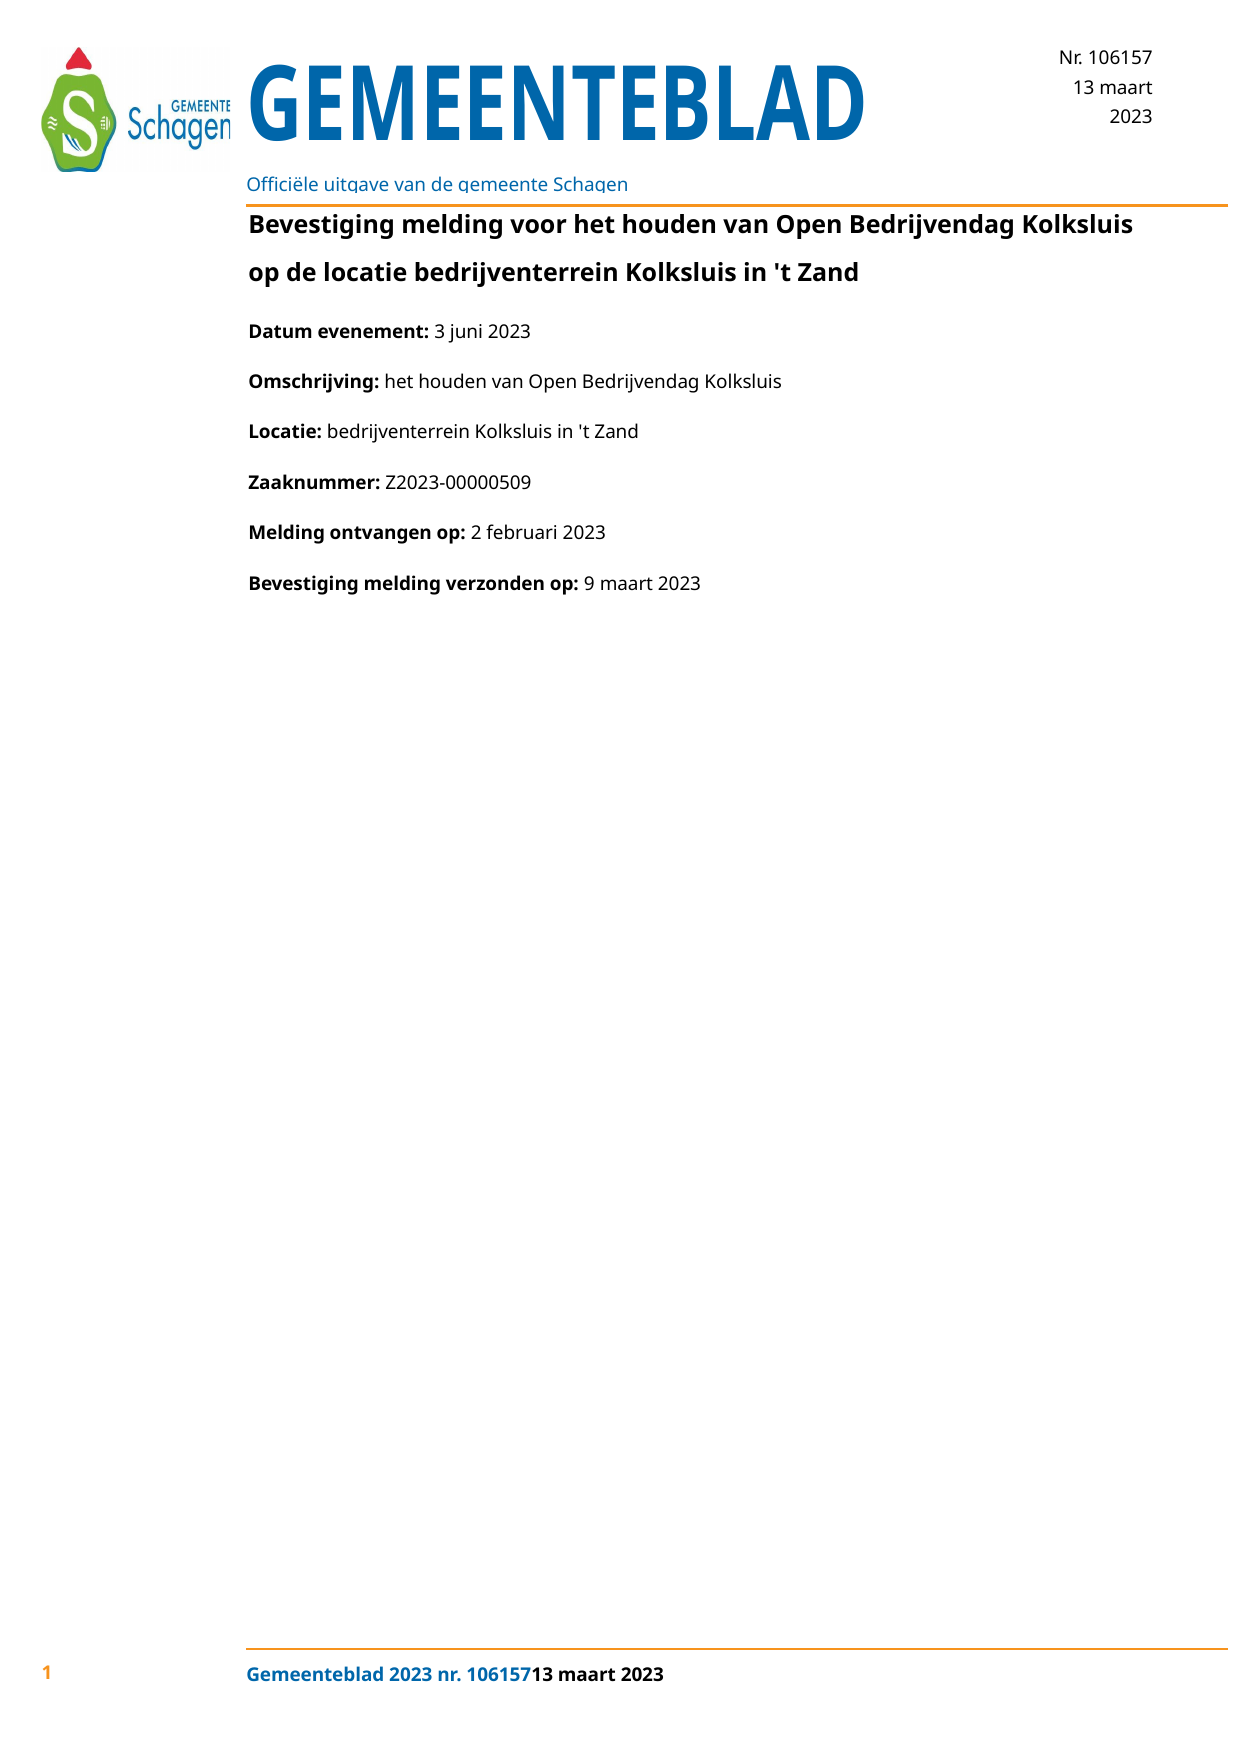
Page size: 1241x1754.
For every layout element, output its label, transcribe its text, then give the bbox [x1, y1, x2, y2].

text Locatie: bedrijventerrein Kolksluis in 't Zand [248, 419, 1152, 444]
text Datum evenement: 3 juni 2023 [248, 318, 1152, 344]
picture [41, 47, 231, 172]
text Bevestiging melding voor het houden van Open Bedrijvendag Kolksluis op de locatie bedrijventerrein Kolksluis in 't Zand [248, 207, 1152, 288]
text Bevestiging melding verzonden op: 9 maart 2023 [248, 570, 1152, 596]
text Zaaknummer: Z2023-00000509 [248, 469, 1152, 495]
text Omschrijving: het houden van Open Bedrijvendag Kolksluis [248, 368, 1152, 394]
text Melding ontvangen op: 2 februari 2023 [248, 519, 1152, 545]
